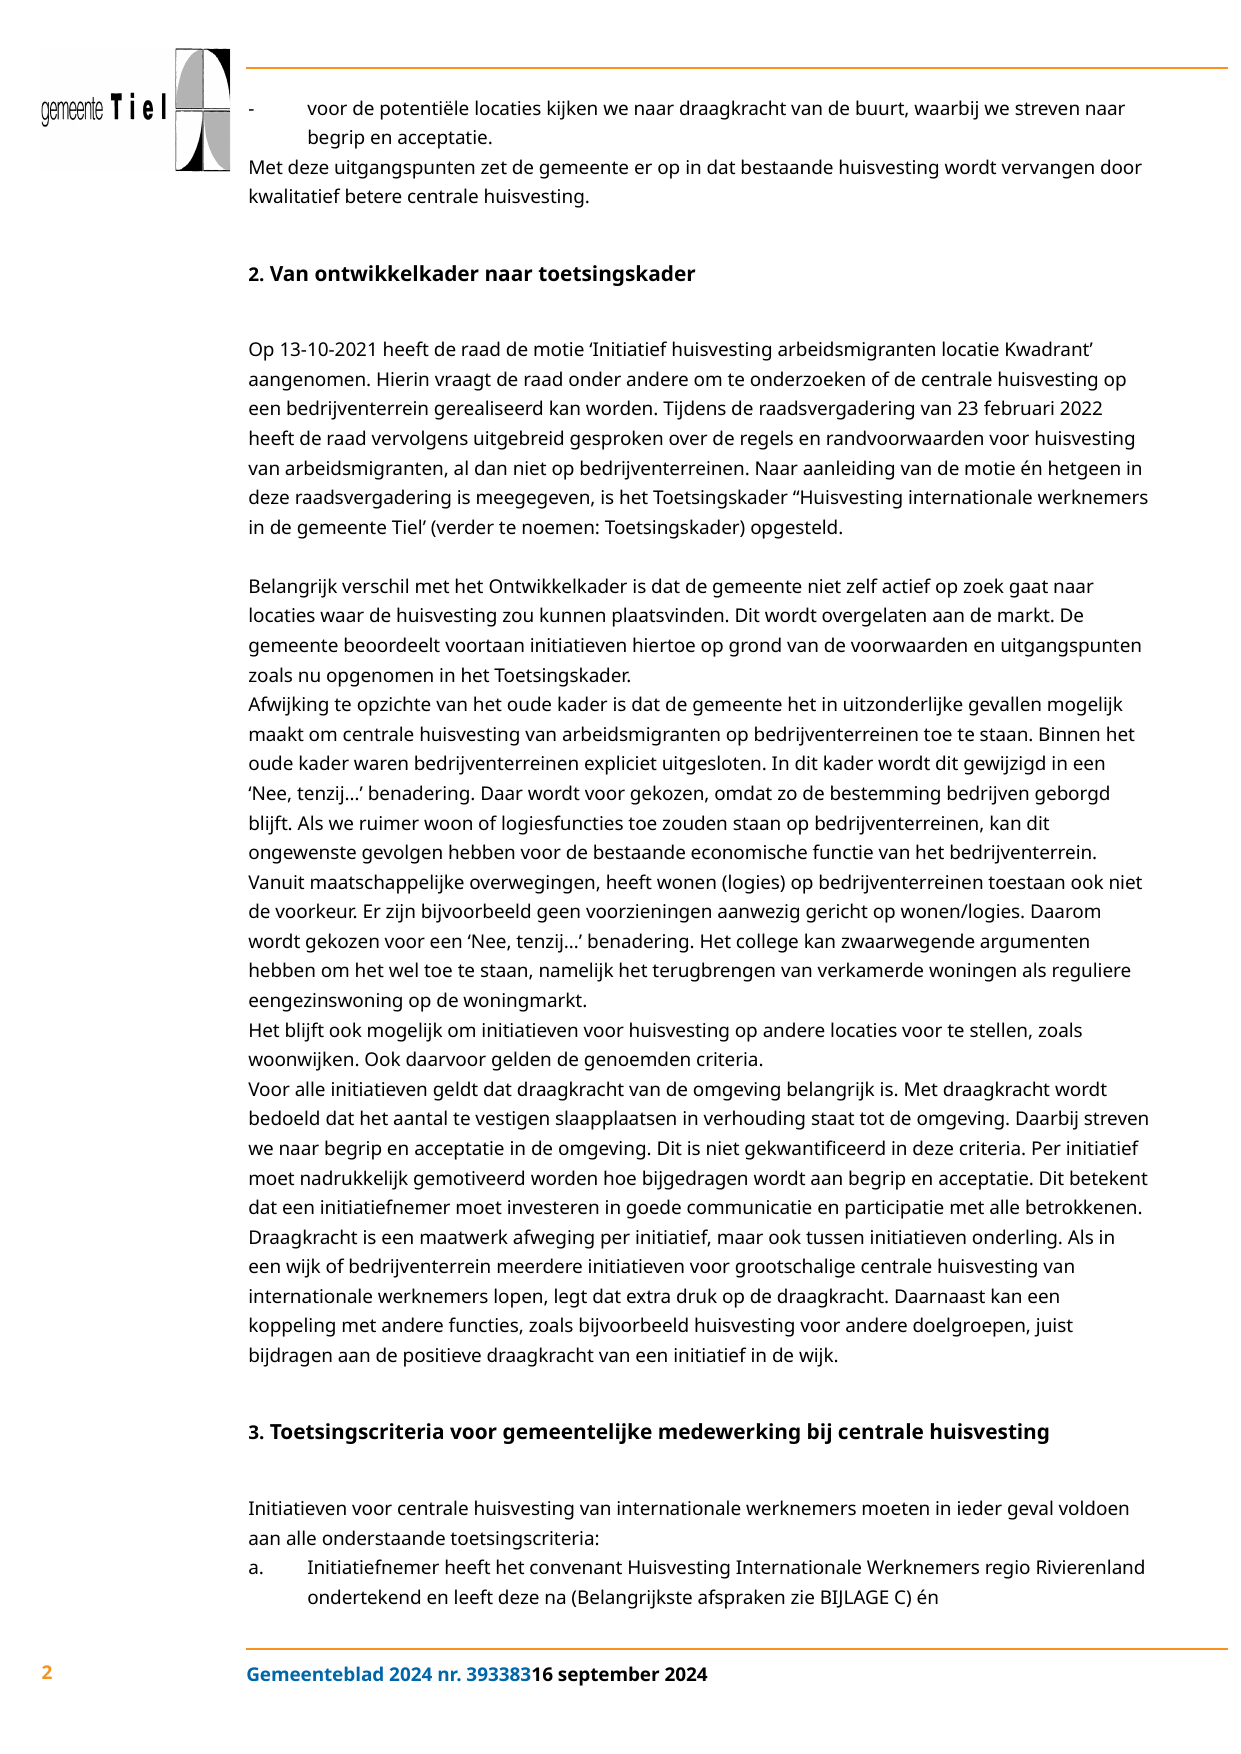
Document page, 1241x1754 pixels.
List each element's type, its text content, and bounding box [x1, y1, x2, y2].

text Op 13-10-2021 heeft de raad de motie ‘Initiatief huisvesting arbeidsmigranten locatie Kwadrant’ aangenomen. Hierin vraagt de raad onder andere om te onderzoeken of de centrale huisvesting op een bedrijventerrein gerealiseerd kan worden. Tijdens de raadsvergadering van 23 februari 2022 heeft de raad vervolgens uitgebreid gesproken over de regels en randvoorwaarden voor huisvesting van arbeidsmigranten, al dan niet op bedrijventerreinen. Naar aanleiding van de motie én hetgeen in deze raadsvergadering is meegegeven, is het Toetsingskader “Huisvesting internationale werknemers in de gemeente Tiel’ (verder te noemen: Toetsingskader) opgesteld. [248, 336, 1152, 540]
text Draagkracht is een maatwerk afweging per initiatief, maar ook tussen initiatieven onderling. Als in een wijk of bedrijventerrein meerdere initiatieven voor grootschalige centrale huisvesting van internationale werknemers lopen, legt dat extra druk op de draagkracht. Daarnaast kan een koppeling met andere functies, zoals bijvoorbeeld huisvesting voor andere doelgroepen, juist bijdragen aan de positieve draagkracht van een initiatief in de wijk. [248, 1224, 1152, 1368]
text Het blijft ook mogelijk om initiatieven voor huisvesting op andere locaties voor te stellen, zoals woonwijken. Ook daarvoor gelden de genoemden criteria. [248, 1017, 1152, 1072]
picture [41, 47, 231, 172]
list Initiatiefnemer heeft het convenant Huisvesting Internationale Werknemers regio Rivierenland ondertekend en leeft deze na (Belangrijkste afspraken zie BIJLAGE C) én [248, 1554, 1152, 1610]
text Belangrijk verschil met het Ontwikkelkader is dat de gemeente niet zelf actief op zoek gaat naar locaties waar de huisvesting zou kunnen plaatsvinden. Dit wordt overgelaten aan de markt. De gemeente beoordeelt voortaan initiatieven hiertoe op grond van de voorwaarden en uitgangspunten zoals nu opgenomen in het Toetsingskader. [248, 573, 1152, 688]
text Initiatieven voor centrale huisvesting van internationale werknemers moeten in ieder geval voldoen aan alle onderstaande toetsingscriteria: [248, 1495, 1152, 1551]
text 3. Toetsingscriteria voor gemeentelijke medewerking bij centrale huisvesting [248, 1417, 1152, 1446]
text Afwijking te opzichte van het oude kader is dat de gemeente het in uitzonderlijke gevallen mogelijk maakt om centrale huisvesting van arbeidsmigranten op bedrijventerreinen toe te staan. Binnen het oude kader waren bedrijventerreinen expliciet uitgesloten. In dit kader wordt dit gewijzigd in een ‘Nee, tenzij…’ benadering. Daar wordt voor gekozen, omdat zo de bestemming bedrijven geborgd blijft. Als we ruimer woon of logiesfuncties toe zouden staan op bedrijventerreinen, kan dit ongewenste gevolgen hebben voor de bestaande economische functie van het bedrijventerrein. Vanuit maatschappelijke overwegingen, heeft wonen (logies) op bedrijventerreinen toestaan ook niet de voorkeur. Er zijn bijvoorbeeld geen voorzieningen aanwezig gericht op wonen/logies. Daarom wordt gekozen voor een ‘Nee, tenzij…’ benadering. Het college kan zwaarwegende argumenten hebben om het wel toe te staan, namelijk het terugbrengen van verkamerde woningen als reguliere eengezinswoning op de woningmarkt. [248, 691, 1152, 1013]
text Voor alle initiatieven geldt dat draagkracht van de omgeving belangrijk is. Met draagkracht wordt bedoeld dat het aantal te vestigen slaapplaatsen in verhouding staat tot de omgeving. Daarbij streven we naar begrip en acceptatie in de omgeving. Dit is niet gekwantificeerd in deze criteria. Per initiatief moet nadrukkelijk gemotiveerd worden hoe bijgedragen wordt aan begrip en acceptatie. Dit betekent dat een initiatiefnemer moet investeren in goede communicatie en participatie met alle betrokkenen. [248, 1076, 1152, 1220]
text Met deze uitgangspunten zet de gemeente er op in dat bestaande huisvesting wordt vervangen door kwalitatief betere centrale huisvesting. [248, 154, 1152, 209]
text 2. Van ontwikkelkader naar toetsingskader [248, 259, 1152, 287]
list voor de potentiële locaties kijken we naar draagkracht van de buurt, waarbij we streven naar begrip en acceptatie. [248, 95, 1152, 150]
